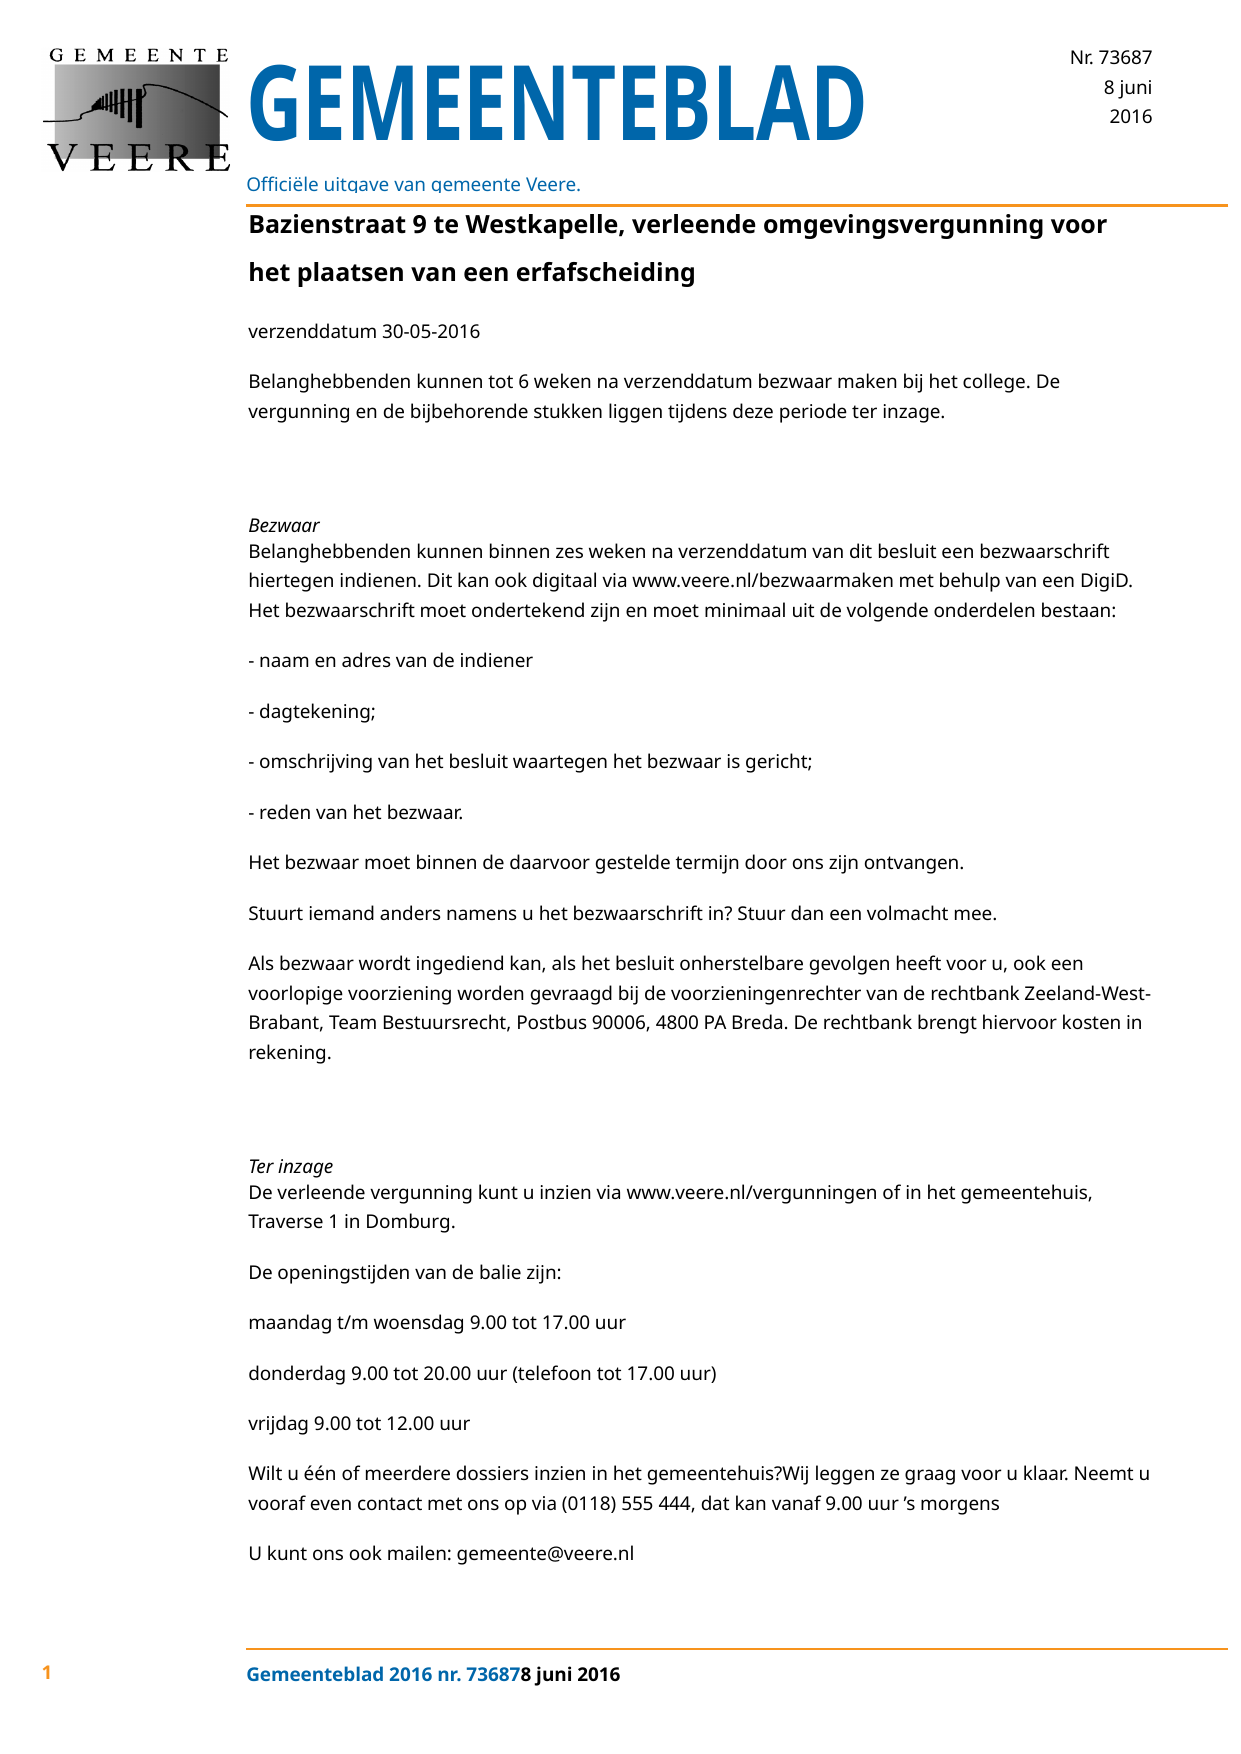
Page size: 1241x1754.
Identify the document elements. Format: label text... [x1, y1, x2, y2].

text Belanghebbenden kunnen tot 6 weken na verzenddatum bezwaar maken bij het college. De vergunning en de bijbehorende stukken liggen tijdens deze periode ter inzage. [248, 368, 1152, 424]
text - omschrijving van het besluit waartegen het bezwaar is gericht; [248, 748, 1152, 774]
picture [41, 47, 231, 172]
text Bazienstraat 9 te Westkapelle, verleende omgevingsvergunning voor het plaatsen van een erfafscheiding [248, 207, 1152, 288]
text maandag t/m woensdag 9.00 tot 17.00 uur [248, 1309, 1152, 1335]
text - reden van het bezwaar. [248, 799, 1152, 824]
text De openingstijden van de balie zijn: [248, 1259, 1152, 1285]
text - naam en adres van de indiener [248, 648, 1152, 673]
text Ter inzage [248, 1153, 1152, 1179]
text De verleende vergunning kunt u inzien via www.veere.nl/vergunningen of in het gemeentehuis, Traverse 1 in Domburg. [248, 1179, 1152, 1234]
text Wilt u één of meerdere dossiers inzien in het gemeentehuis?Wij leggen ze graag voor u klaar. Neemt u vooraf even contact met ons op via (0118) 555 444, dat kan vanaf 9.00 uur ’s morgens [248, 1461, 1152, 1516]
text Het bezwaar moet binnen de daarvoor gestelde termijn door ons zijn ontvangen. [248, 849, 1152, 875]
text verzenddatum 30-05-2016 [248, 318, 1152, 344]
text - dagtekening; [248, 698, 1152, 724]
text Als bezwaar wordt ingediend kan, als het besluit onherstelbare gevolgen heeft voor u, ook een voorlopige voorziening worden gevraagd bij de voorzieningenrechter van de rechtbank Zeeland-West-Brabant, Team Bestuursrecht, Postbus 90006, 4800 PA Breda. De rechtbank brengt hiervoor kosten in rekening. [248, 950, 1152, 1064]
text Belanghebbenden kunnen binnen zes weken na verzenddatum van dit besluit een bezwaarschrift hiertegen indienen. Dit kan ook digitaal via www.veere.nl/bezwaarmaken met behulp van een DigiD. Het bezwaarschrift moet ondertekend zijn en moet minimaal uit de volgende onderdelen bestaan: [248, 538, 1152, 623]
text vrijdag 9.00 tot 12.00 uur [248, 1410, 1152, 1436]
text Bezwaar [248, 512, 1152, 538]
text U kunt ons ook mailen: gemeente@veere.nl [248, 1541, 1152, 1566]
text Stuurt iemand anders namens u het bezwaarschrift in? Stuur dan een volmacht mee. [248, 900, 1152, 925]
text donderdag 9.00 tot 20.00 uur (telefoon tot 17.00 uur) [248, 1360, 1152, 1386]
